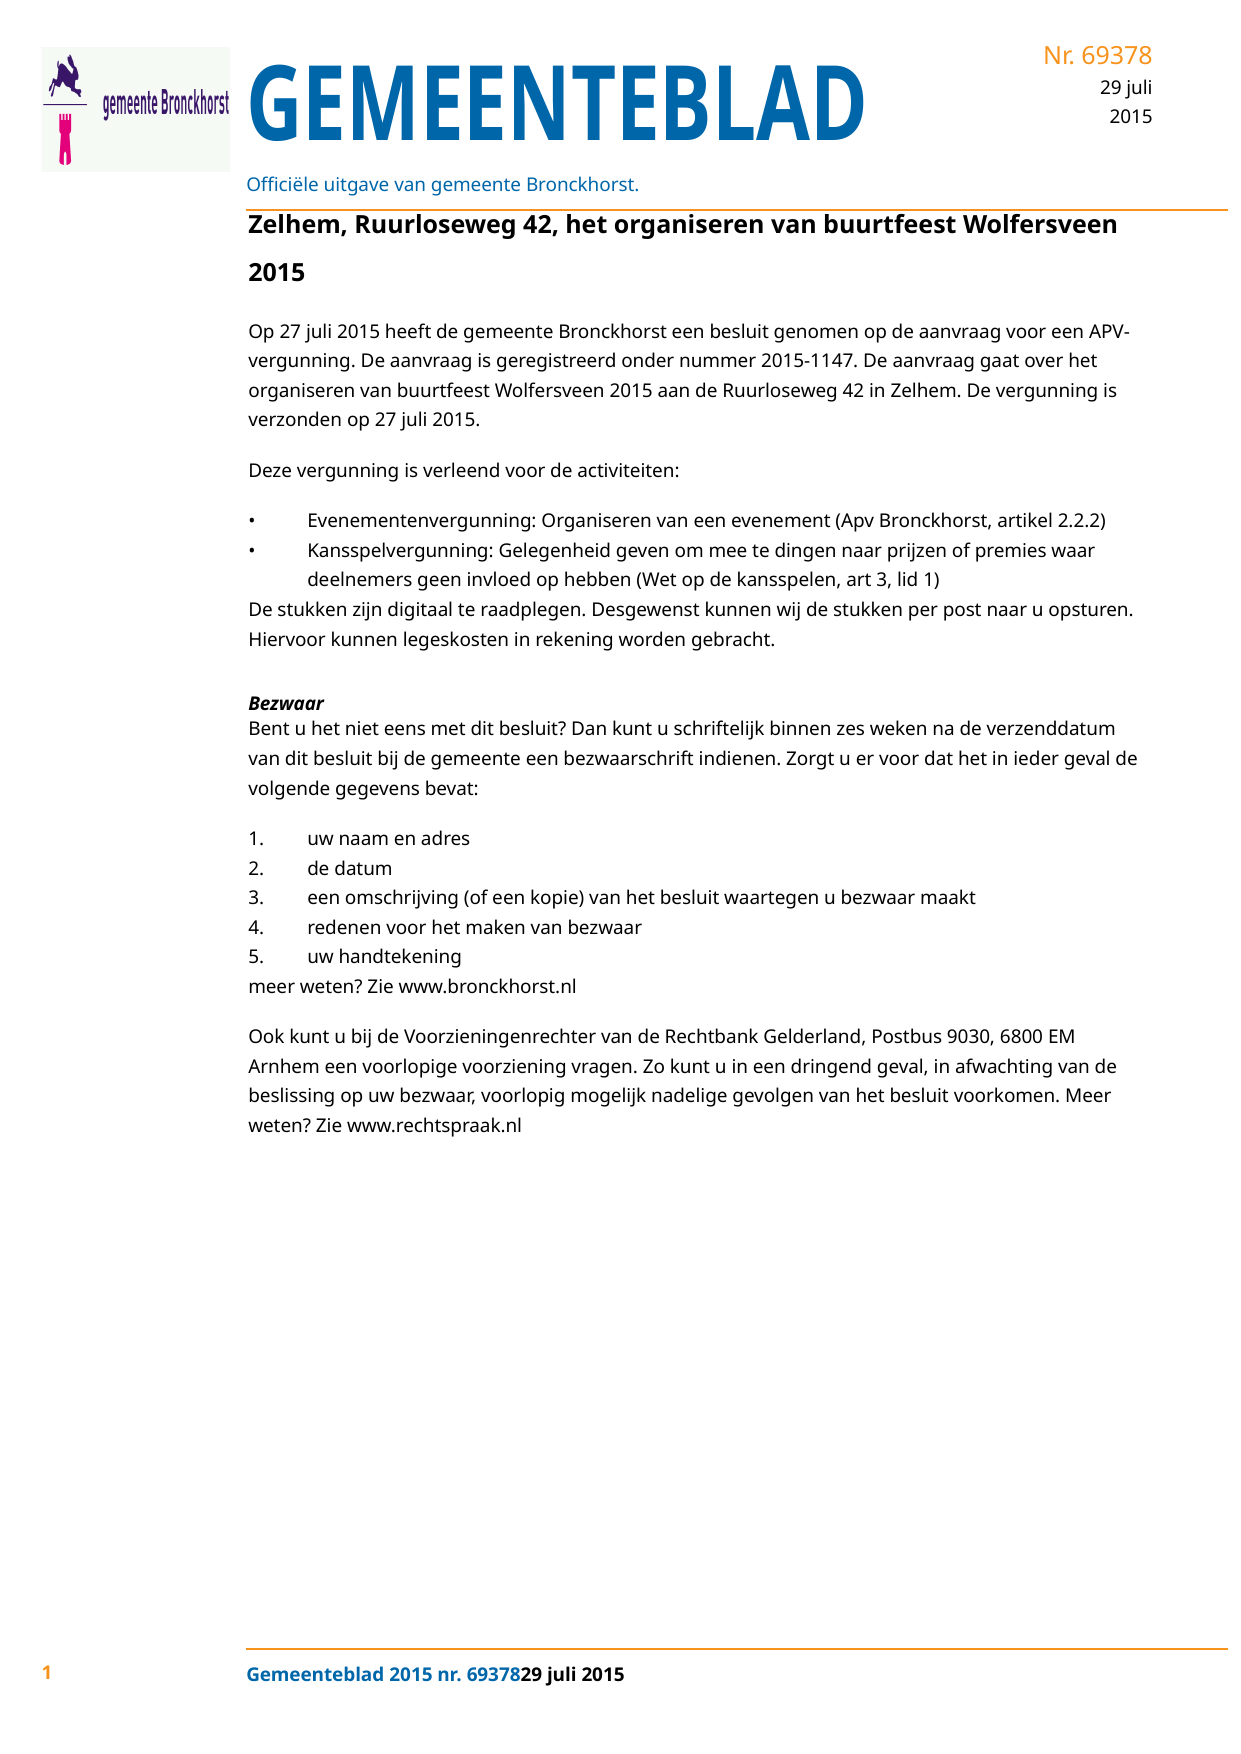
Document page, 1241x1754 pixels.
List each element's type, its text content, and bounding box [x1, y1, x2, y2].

picture [41, 47, 231, 172]
text Op 27 juli 2015 heeft de gemeente Bronckhorst een besluit genomen op de aanvraag voor een APV-vergunning. De aanvraag is geregistreerd onder nummer 2015-1147. De aanvraag gaat over het organiseren van buurtfeest Wolfersveen 2015 aan de Ruurloseweg 42 in Zelhem. De vergunning is verzonden op 27 juli 2015. [248, 318, 1152, 432]
list uw handtekening [248, 943, 1152, 969]
text Zelhem, Ruurloseweg 42, het organiseren van buurtfeest Wolfersveen 2015 [248, 211, 1152, 288]
text De stukken zijn digitaal te raadplegen. Desgewenst kunnen wij de stukken per post naar u opsturen. Hiervoor kunnen legeskosten in rekening worden gebracht. [248, 596, 1152, 652]
list Evenementenvergunning: Organiseren van een evenement (Apv Bronckhorst, artikel 2.2.2) [248, 507, 1152, 533]
text Ook kunt u bij de Voorzieningenrechter van de Rechtbank Gelderland, Postbus 9030, 6800 EM Arnhem een voorlopige voorziening vragen. Zo kunt u in een dringend geval, in afwachting van de beslissing op uw bezwaar, voorlopig mogelijk nadelige gevolgen van het besluit voorkomen. Meer weten? Zie www.rechtspraak.nl [248, 1023, 1152, 1138]
list uw naam en adres [248, 825, 1152, 851]
list een omschrijving (of een kopie) van het besluit waartegen u bezwaar maakt [248, 884, 1152, 910]
list redenen voor het maken van bezwaar [248, 914, 1152, 939]
list de datum [248, 855, 1152, 880]
list Kansspelvergunning: Gelegenheid geven om mee te dingen naar prijzen of premies waar deelnemers geen invloed op hebben (Wet op de kansspelen, art 3, lid 1) [248, 537, 1152, 592]
text Bezwaar [248, 690, 1152, 716]
text meer weten? Zie www.bronckhorst.nl [248, 973, 1152, 999]
text Bent u het niet eens met dit besluit? Dan kunt u schriftelijk binnen zes weken na de verzenddatum van dit besluit bij de gemeente een bezwaarschrift indienen. Zorgt u er voor dat het in ieder geval de volgende gegevens bevat: [248, 716, 1152, 800]
text Deze vergunning is verleend voor de activiteiten: [248, 457, 1152, 483]
